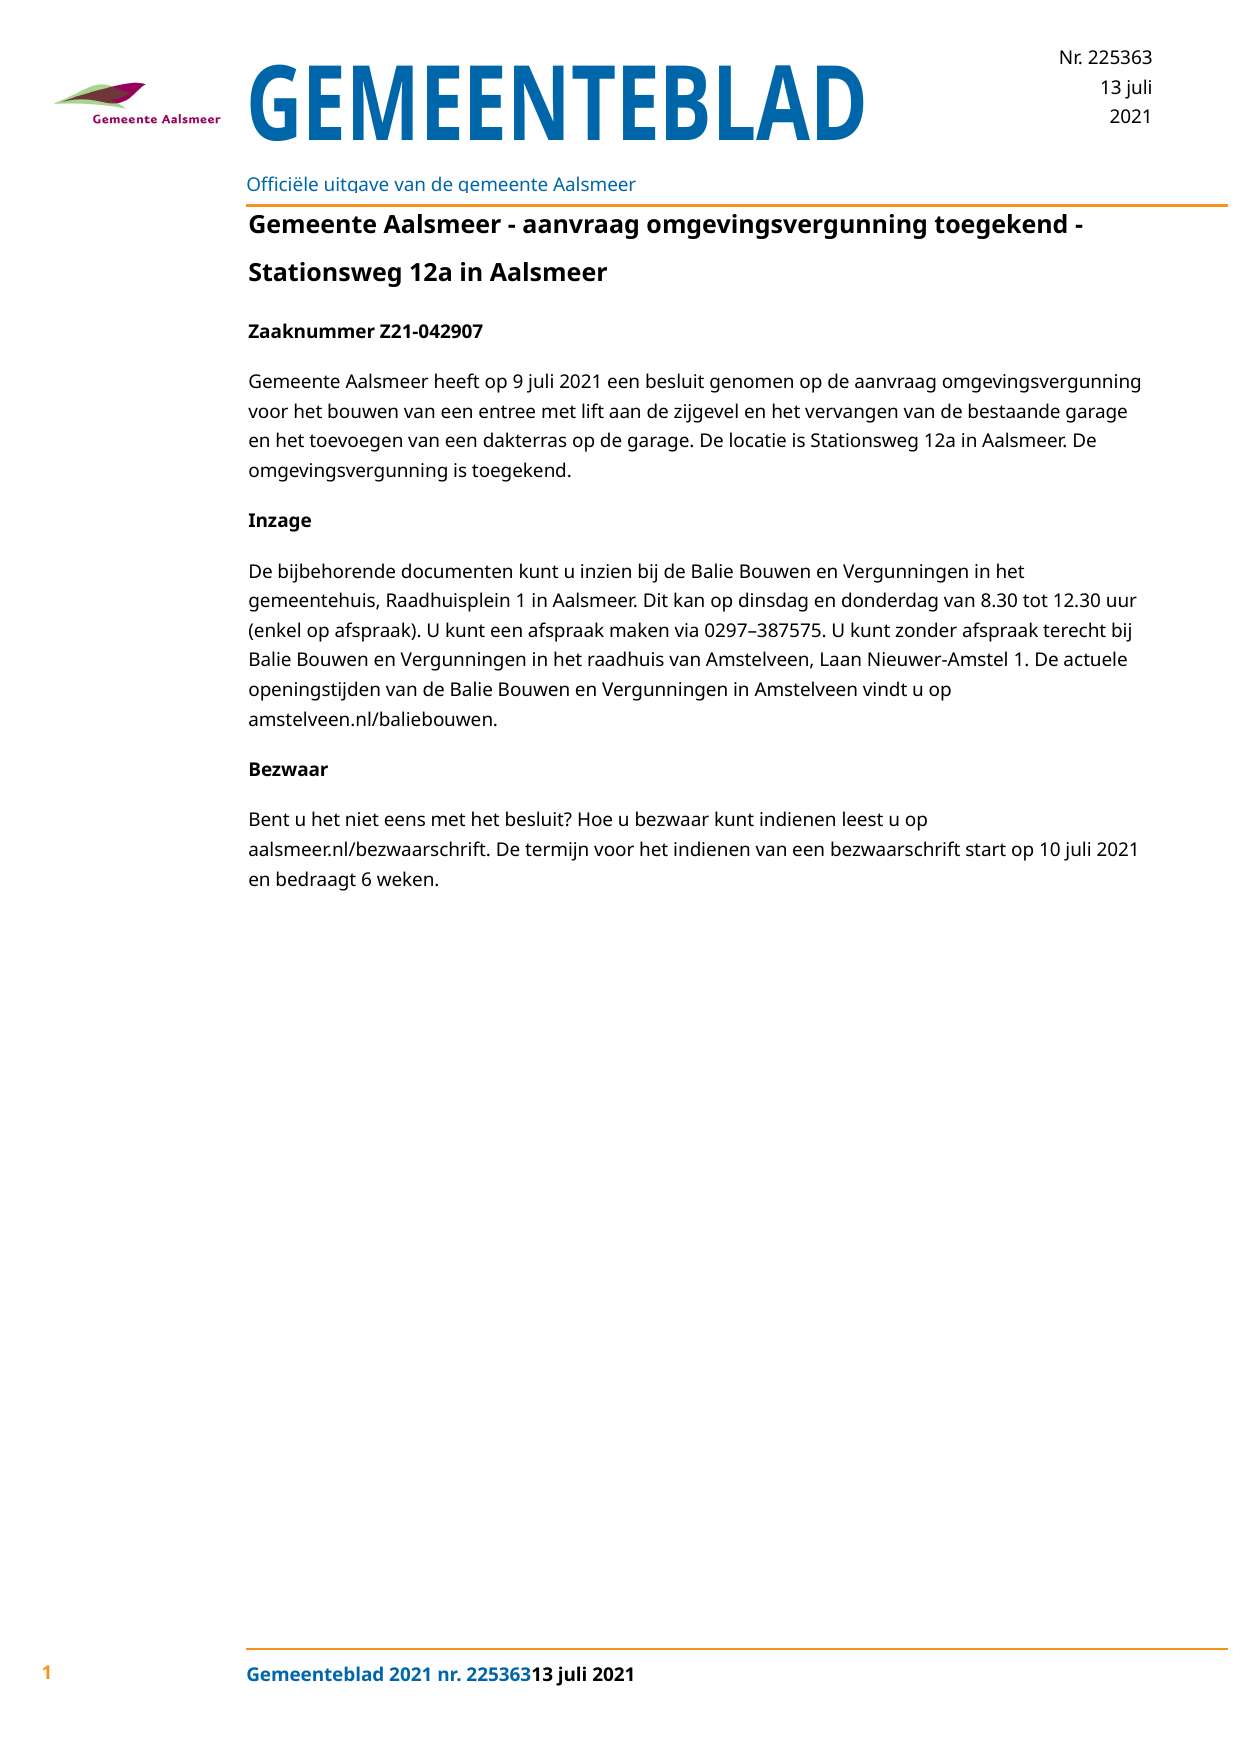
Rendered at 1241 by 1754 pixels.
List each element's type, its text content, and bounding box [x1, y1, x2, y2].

text Bezwaar [248, 756, 1152, 782]
text De bijbehorende documenten kunt u inzien bij de Balie Bouwen en Vergunningen in het gemeentehuis, Raadhuisplein 1 in Aalsmeer. Dit kan op dinsdag en donderdag van 8.30 tot 12.30 uur (enkel op afspraak). U kunt een afspraak maken via 0297–387575. U kunt zonder afspraak terecht bij Balie Bouwen en Vergunningen in het raadhuis van Amstelveen, Laan Nieuwer-Amstel 1. De actuele openingstijden van de Balie Bouwen en Vergunningen in Amstelveen vindt u op amstelveen.nl/baliebouwen. [248, 558, 1152, 732]
picture [41, 47, 231, 172]
text Zaaknummer Z21-042907 [248, 318, 1152, 344]
text Gemeente Aalsmeer heeft op 9 juli 2021 een besluit genomen op de aanvraag omgevingsvergunning voor het bouwen van een entree met lift aan de zijgevel en het vervangen van de bestaande garage en het toevoegen van een dakterras op de garage. De locatie is Stationsweg 12a in Aalsmeer. De omgevingsvergunning is toegekend. [248, 368, 1152, 483]
text Bent u het niet eens met het besluit? Hoe u bezwaar kunt indienen leest u op aalsmeer.nl/bezwaarschrift. De termijn voor het indienen van een bezwaarschrift start op 10 juli 2021 en bedraagt 6 weken. [248, 807, 1152, 892]
text Gemeente Aalsmeer - aanvraag omgevingsvergunning toegekend - Stationsweg 12a in Aalsmeer [248, 207, 1152, 288]
text Inzage [248, 507, 1152, 533]
